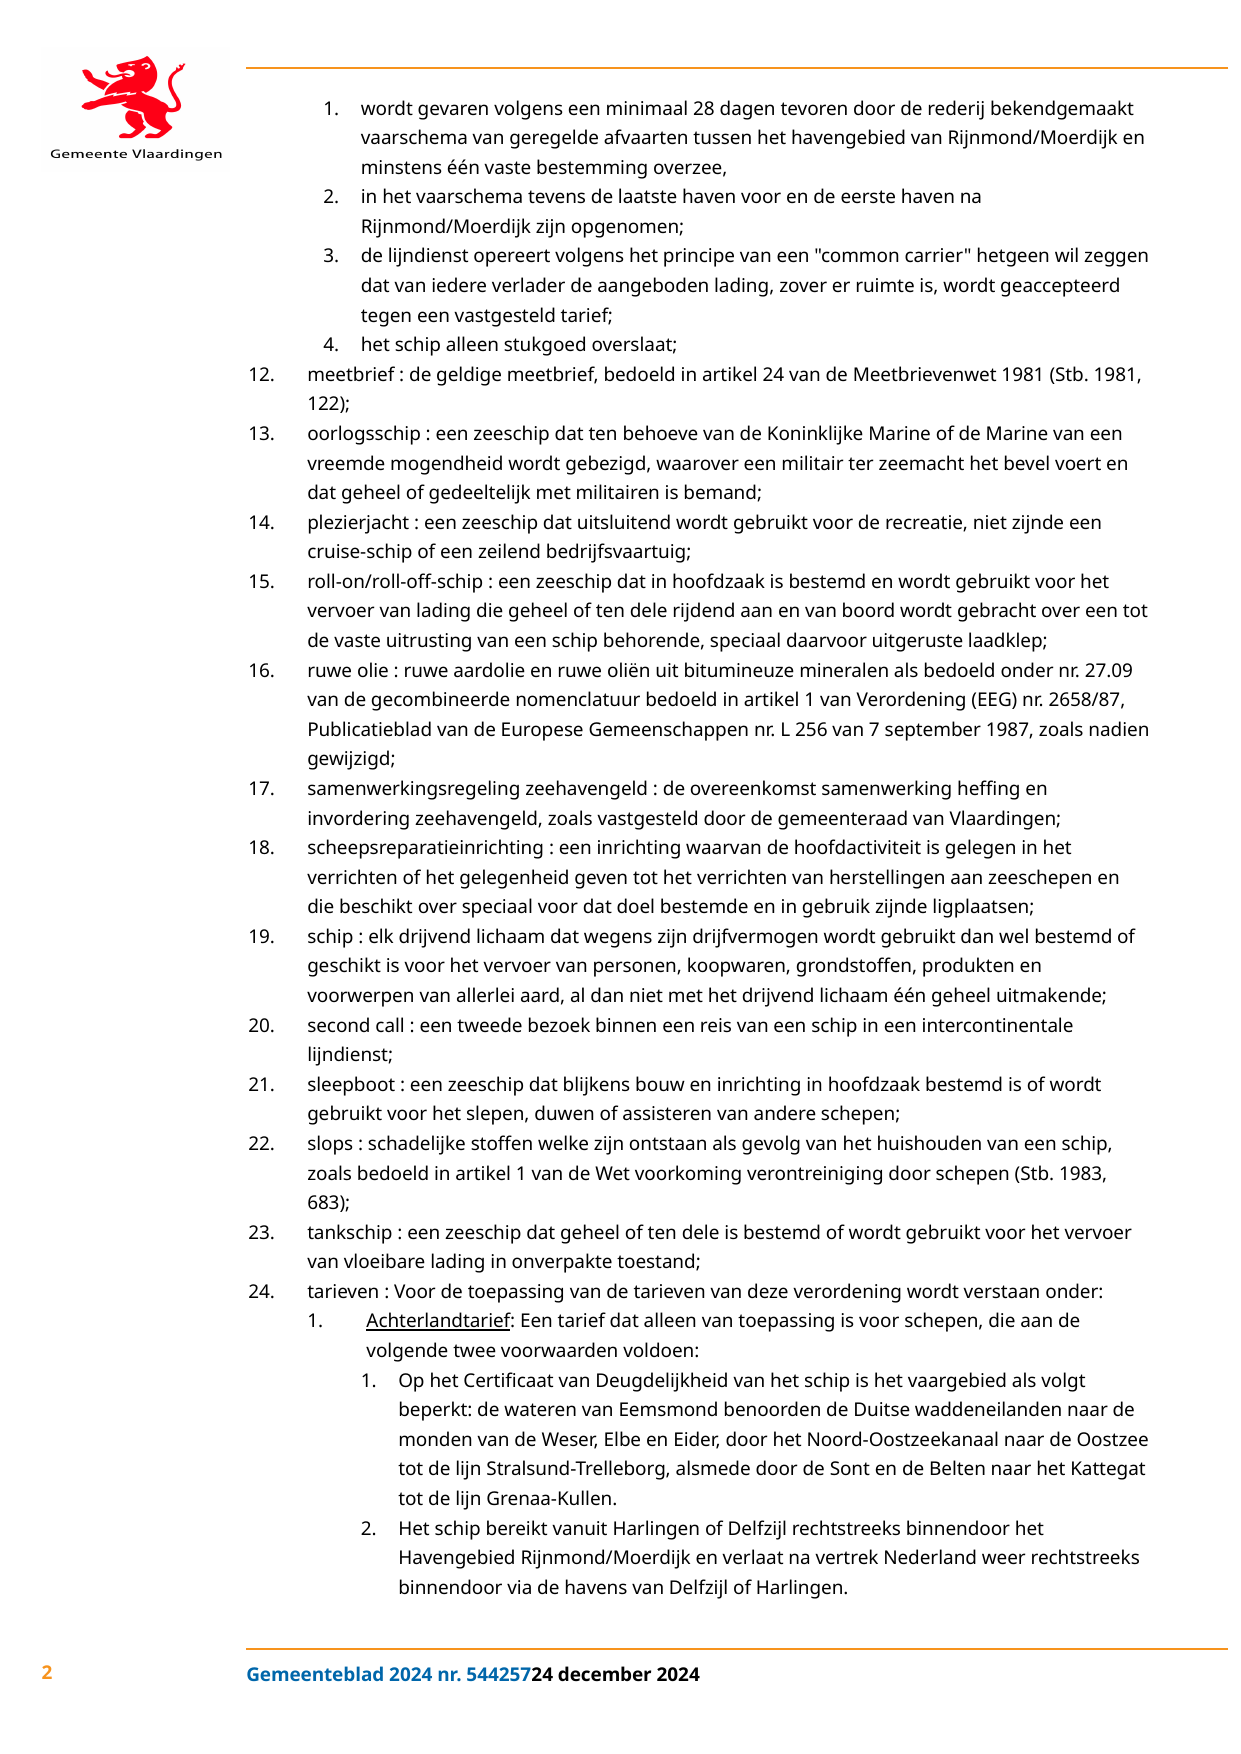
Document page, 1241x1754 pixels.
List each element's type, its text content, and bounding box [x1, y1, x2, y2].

list tarieven : Voor de toepassing van de tarieven van deze verordening wordt verstaan onder: [248, 1278, 1152, 1304]
list slops : schadelijke stoffen welke zijn ontstaan als gevolg van het huishouden van een schip, zoals bedoeld in artikel 1 van de Wet voorkoming verontreiniging door schepen (Stb. 1983, 683); [248, 1130, 1152, 1215]
list samenwerkingsregeling zeehavengeld : de overeenkomst samenwerking heffing en invordering zeehavengeld, zoals vastgesteld door de gemeenteraad van Vlaardingen; [248, 775, 1152, 831]
list second call : een tweede bezoek binnen een reis van een schip in een intercontinentale lijndienst; [248, 1012, 1152, 1067]
list in het vaarschema tevens de laatste haven voor en de eerste haven na Rijnmond/Moerdijk zijn opgenomen; [323, 183, 1152, 239]
list de lijndienst opereert volgens het principe van een "common carrier" hetgeen wil zeggen dat van iedere verlader de aangeboden lading, zover er ruimte is, wordt geaccepteerd tegen een vastgesteld tarief; [323, 243, 1152, 328]
list ruwe olie : ruwe aardolie en ruwe oliën uit bitumineuze mineralen als bedoeld onder nr. 27.09 van de gecombineerde nomenclatuur bedoeld in artikel 1 van Verordening (EEG) nr. 2658/87, Publicatieblad van de Europese Gemeenschappen nr. L 256 van 7 september 1987, zoals nadien gewijzigd; [248, 657, 1152, 771]
list scheepsreparatieinrichting : een inrichting waarvan de hoofdactiviteit is gelegen in het verrichten of het gelegenheid geven tot het verrichten van herstellingen aan zeeschepen en die beschikt over speciaal voor dat doel bestemde en in gebruik zijnde ligplaatsen; [248, 834, 1152, 919]
list Het schip bereikt vanuit Harlingen of Delfzijl rechtstreeks binnendoor het Havengebied Rijnmond/Moerdijk en verlaat na vertrek Nederland weer rechtstreeks binnendoor via de havens van Delfzijl of Harlingen. [361, 1515, 1152, 1600]
list sleepboot : een zeeschip dat blijkens bouw en inrichting in hoofdzaak bestemd is of wordt gebruikt voor het slepen, duwen of assisteren van andere schepen; [248, 1071, 1152, 1126]
list het schip alleen stukgoed overslaat; [323, 331, 1152, 357]
list plezierjacht : een zeeschip dat uitsluitend wordt gebruikt voor de recreatie, niet zijnde een cruise-schip of een zeilend bedrijfsvaartuig; [248, 509, 1152, 564]
list schip : elk drijvend lichaam dat wegens zijn drijfvermogen wordt gebruikt dan wel bestemd of geschikt is voor het vervoer van personen, koopwaren, grondstoffen, produkten en voorwerpen van allerlei aard, al dan niet met het drijvend lichaam één geheel uitmakende; [248, 923, 1152, 1008]
list Achterlandtarief: Een tarief dat alleen van toepassing is voor schepen, die aan de volgende twee voorwaarden voldoen: [307, 1308, 1152, 1363]
list tankschip : een zeeschip dat geheel of ten dele is bestemd of wordt gebruikt voor het vervoer van vloeibare lading in onverpakte toestand; [248, 1219, 1152, 1274]
list Op het Certificaat van Deugdelijkheid van het schip is het vaargebied als volgt beperkt: de wateren van Eemsmond benoorden de Duitse waddeneilanden naar de monden van de Weser, Elbe en Eider, door het Noord-Oostzeekanaal naar de Oostzee tot de lijn Stralsund-Trelleborg, alsmede door de Sont en de Belten naar het Kattegat tot de lijn Grenaa-Kullen. [361, 1367, 1152, 1511]
picture [41, 47, 231, 172]
list meetbrief : de geldige meetbrief, bedoeld in artikel 24 van de Meetbrievenwet 1981 (Stb. 1981, 122); [248, 361, 1152, 416]
list wordt gevaren volgens een minimaal 28 dagen tevoren door de rederij bekendgemaakt vaarschema van geregelde afvaarten tussen het havengebied van Rijnmond/Moerdijk en minstens één vaste bestemming overzee, [323, 95, 1152, 180]
list roll-on/roll-off-schip : een zeeschip dat in hoofdzaak is bestemd en wordt gebruikt voor het vervoer van lading die geheel of ten dele rijdend aan en van boord wordt gebracht over een tot de vaste uitrusting van een schip behorende, speciaal daarvoor uitgeruste laadklep; [248, 568, 1152, 653]
list oorlogsschip : een zeeschip dat ten behoeve van de Koninklijke Marine of de Marine van een vreemde mogendheid wordt gebezigd, waarover een militair ter zeemacht het bevel voert en dat geheel of gedeeltelijk met militairen is bemand; [248, 420, 1152, 505]
